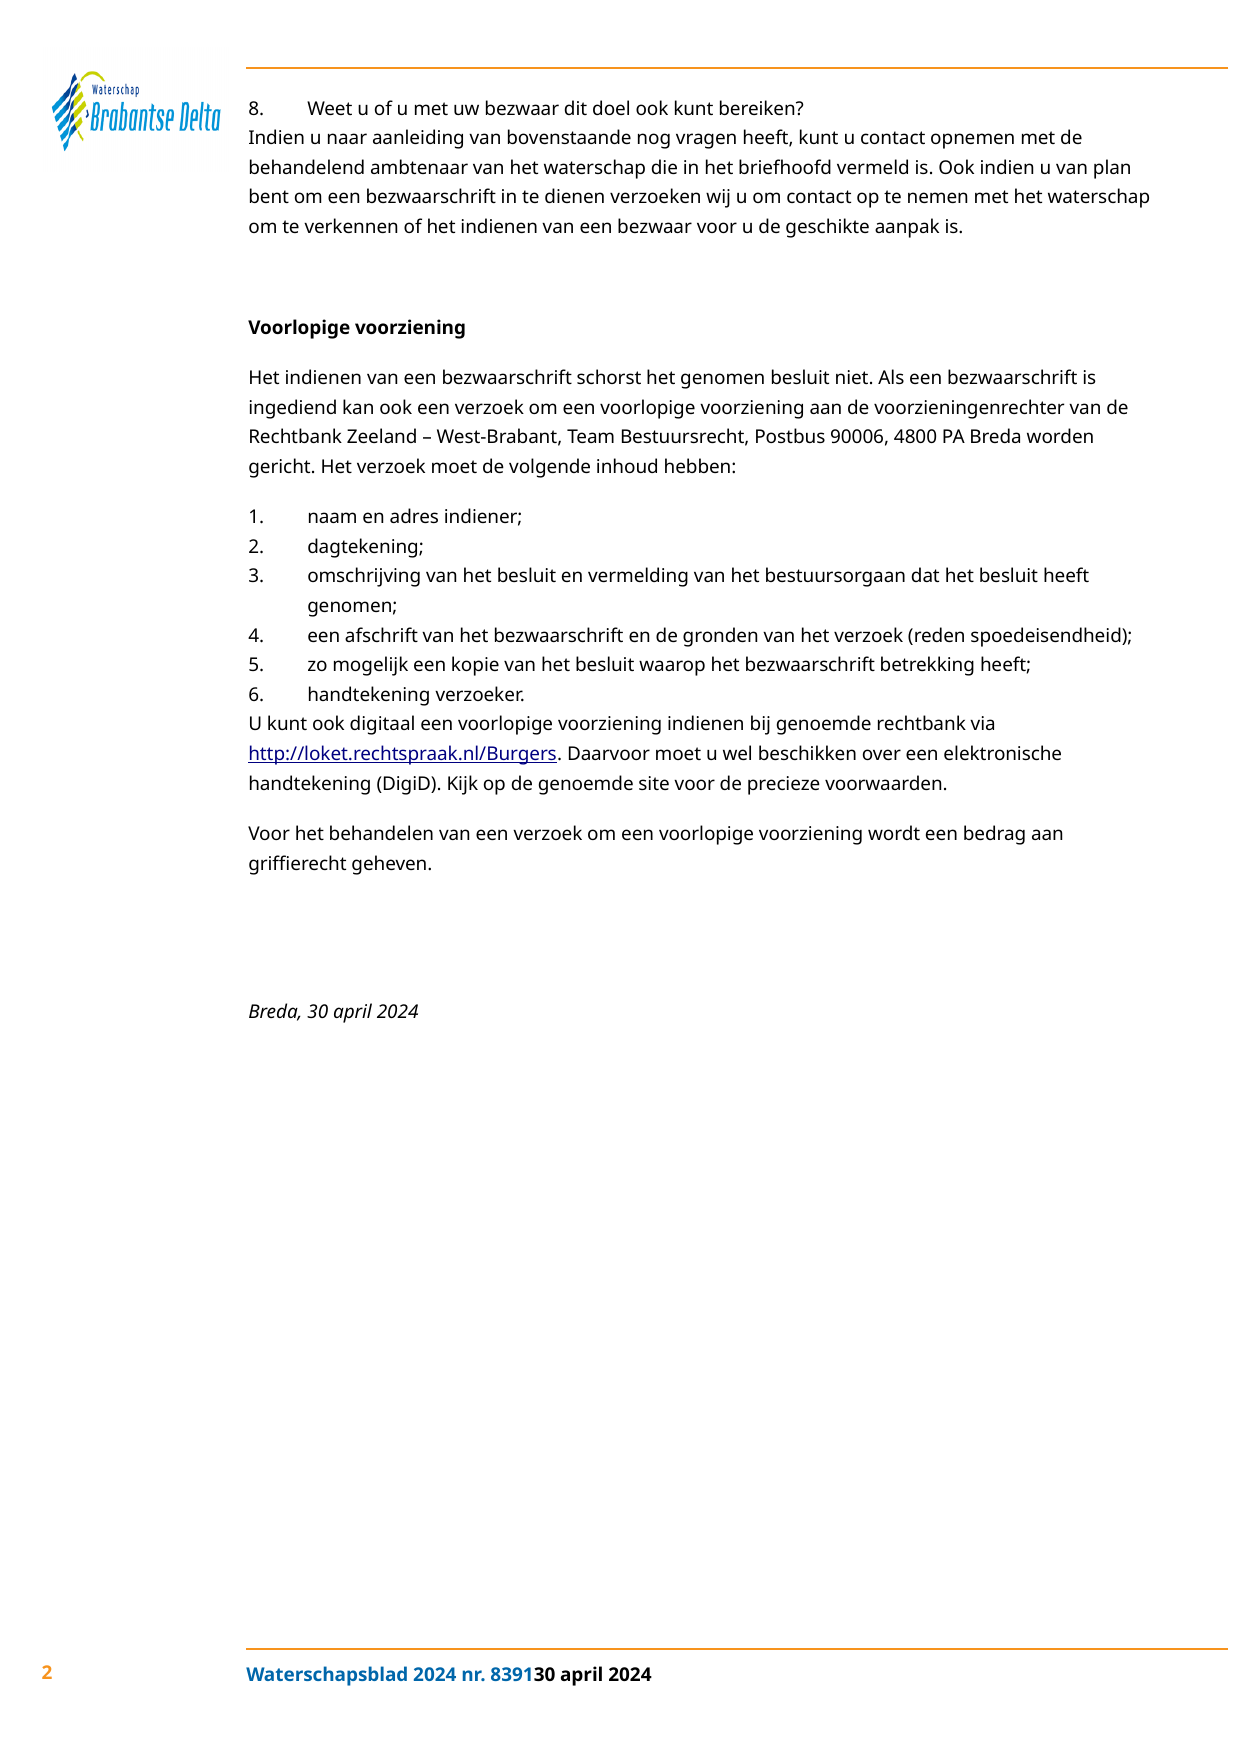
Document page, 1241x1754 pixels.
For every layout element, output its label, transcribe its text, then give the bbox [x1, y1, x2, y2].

list zo mogelijk een kopie van het besluit waarop het bezwaarschrift betrekking heeft; [248, 651, 1152, 677]
text Breda, 30 april 2024 [248, 998, 1152, 1024]
text Het indienen van een bezwaarschrift schorst het genomen besluit niet. Als een bezwaarschrift is ingediend kan ook een verzoek om een voorlopige voorziening aan de voorzieningenrechter van de Rechtbank Zeeland – West-Brabant, Team Bestuursrecht, Postbus 90006, 4800 PA Breda worden gericht. Het verzoek moet de volgende inhoud hebben: [248, 364, 1152, 479]
text U kunt ook digitaal een voorlopige voorziening indienen bij genoemde rechtbank via http://loket.rechtspraak.nl/Burgers. Daarvoor moet u wel beschikken over een elektronische handtekening (DigiD). Kijk op de genoemde site voor de precieze voorwaarden. [248, 711, 1152, 796]
list dagtekening; [248, 533, 1152, 559]
list omschrijving van het besluit en vermelding van het bestuursorgaan dat het besluit heeft genomen; [248, 563, 1152, 618]
list een afschrift van het bezwaarschrift en de gronden van het verzoek (reden spoedeisendheid); [248, 622, 1152, 648]
list Weet u of u met uw bezwaar dit doel ook kunt bereiken? [248, 95, 1152, 121]
list handtekening verzoeker. [248, 681, 1152, 707]
text Indien u naar aanleiding van bovenstaande nog vragen heeft, kunt u contact opnemen met de behandelend ambtenaar van het waterschap die in het briefhoofd vermeld is. Ook indien u van plan bent om een bezwaarschrift in te dienen verzoeken wij u om contact op te nemen met het waterschap om te verkennen of het indienen van een bezwaar voor u de geschikte aanpak is. [248, 124, 1152, 239]
text Voorlopige voorziening [248, 314, 1152, 340]
picture [41, 47, 231, 172]
list naam en adres indiener; [248, 503, 1152, 529]
text Voor het behandelen van een verzoek om een voorlopige voorziening wordt een bedrag aan griffierecht geheven. [248, 820, 1152, 876]
